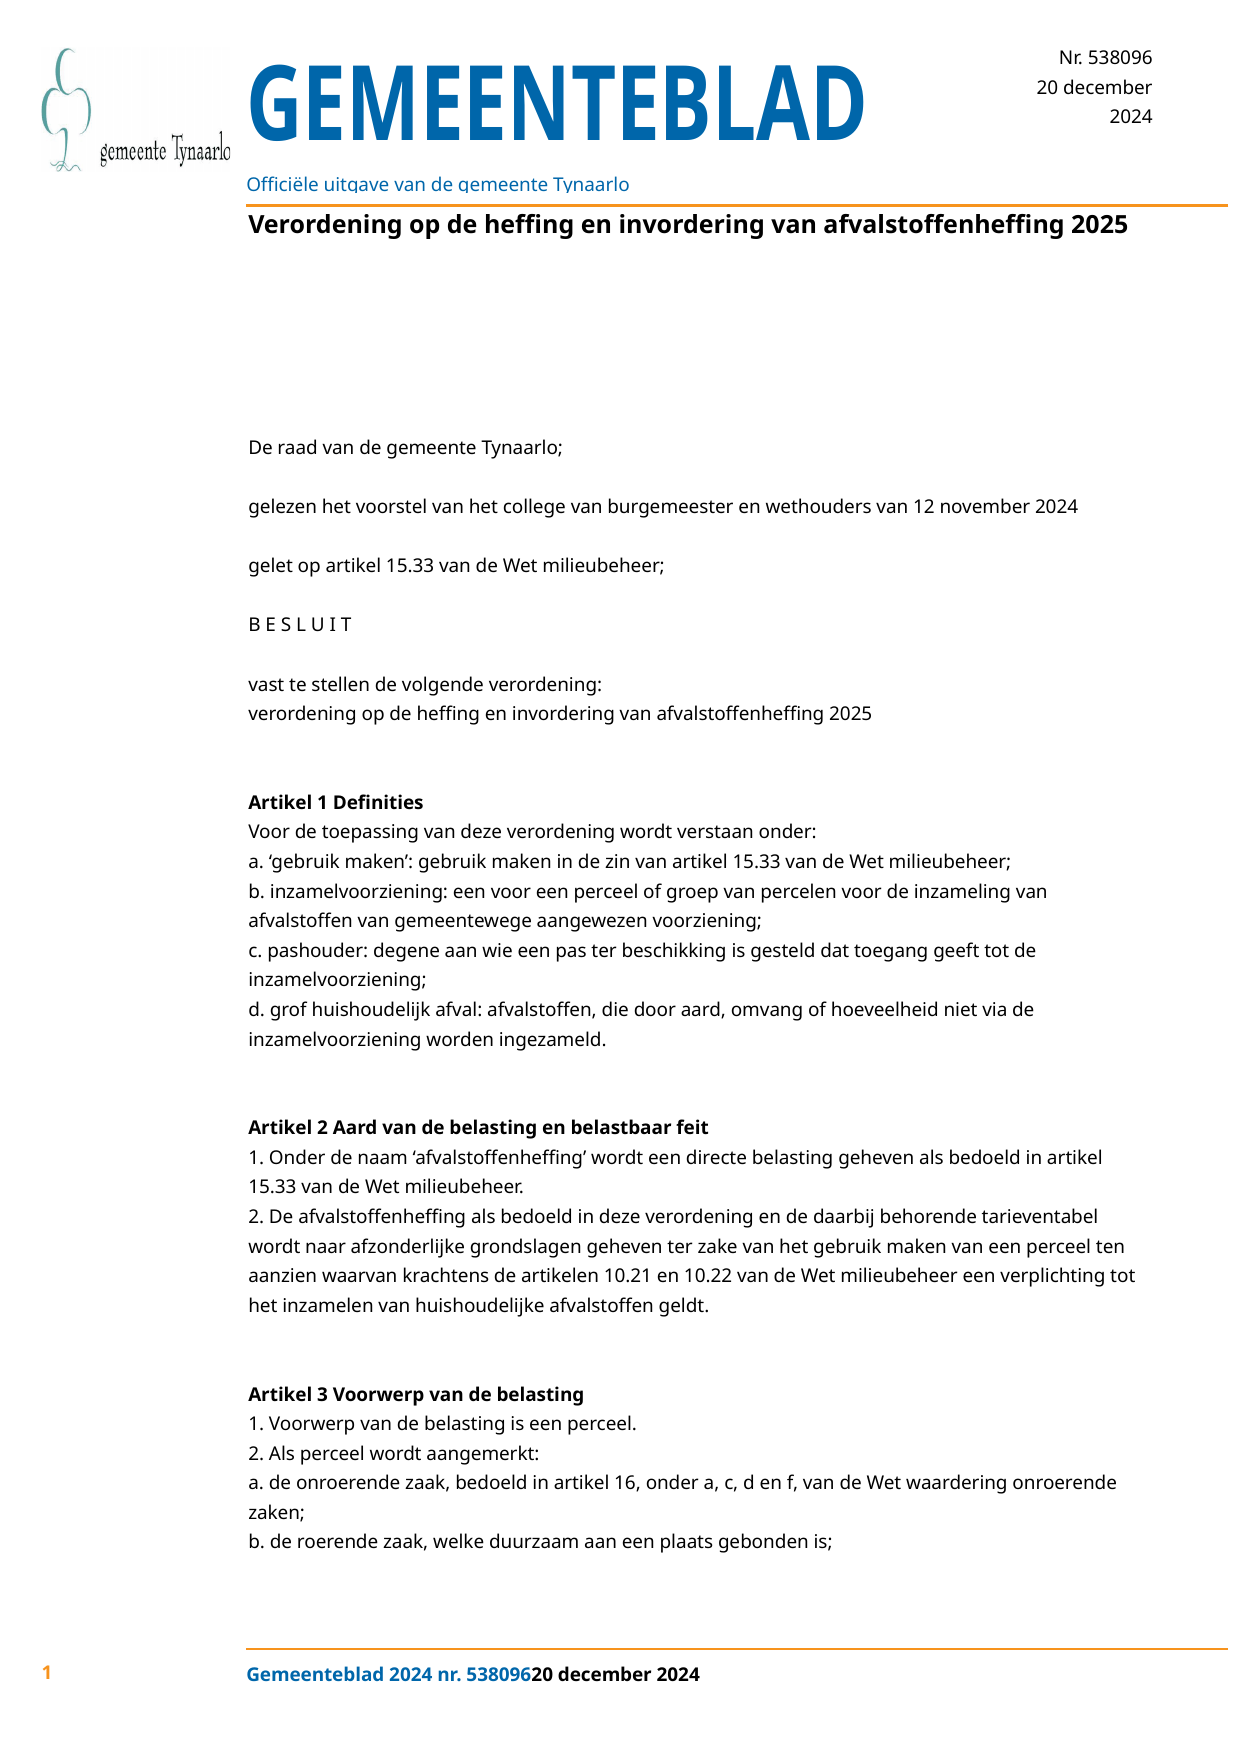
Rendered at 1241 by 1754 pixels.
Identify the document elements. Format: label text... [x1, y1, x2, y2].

text a. ‘gebruik maken’: gebruik maken in de zin van artikel 15.33 van de Wet milieubeheer; [248, 848, 1152, 874]
picture [41, 47, 231, 172]
text Artikel 3 Voorwerp van de belasting [248, 1381, 1152, 1406]
text vast te stellen de volgende verordening: [248, 671, 1152, 696]
text gelet op artikel 15.33 van de Wet milieubeheer; [248, 552, 1152, 578]
text a. de onroerende zaak, bedoeld in artikel 16, onder a, c, d en f, van de Wet waardering onroerende zaken; [248, 1469, 1152, 1525]
text b. de roerende zaak, welke duurzaam aan een plaats gebonden is; [248, 1529, 1152, 1554]
text Artikel 1 Definities [248, 789, 1152, 815]
text b. inzamelvoorziening: een voor een perceel of groep van percelen voor de inzameling van afvalstoffen van gemeentewege aangewezen voorziening; [248, 878, 1152, 933]
text 2. De afvalstoffenheffing als bedoeld in deze verordening en de daarbij behorende tarieventabel wordt naar afzonderlijke grondslagen geheven ter zake van het gebruik maken van een perceel ten aanzien waarvan krachtens de artikelen 10.21 en 10.22 van de Wet milieubeheer een verplichting tot het inzamelen van huishoudelijke afvalstoffen geldt. [248, 1203, 1152, 1318]
text 1. Onder de naam ‘afvalstoffenheffing’ wordt een directe belasting geheven als bedoeld in artikel 15.33 van de Wet milieubeheer. [248, 1144, 1152, 1199]
text Artikel 2 Aard van de belasting en belastbaar feit [248, 1114, 1152, 1140]
text d. grof huishoudelijk afval: afvalstoffen, die door aard, omvang of hoeveelheid niet via de inzamelvoorziening worden ingezameld. [248, 996, 1152, 1051]
text 1. Voorwerp van de belasting is een perceel. [248, 1410, 1152, 1436]
text Verordening op de heffing en invordering van afvalstoffenheffing 2025 [248, 207, 1152, 241]
text gelezen het voorstel van het college van burgemeester en wethouders van 12 november 2024 [248, 493, 1152, 519]
text De raad van de gemeente Tynaarlo; [248, 434, 1152, 460]
text Voor de toepassing van deze verordening wordt verstaan onder: [248, 819, 1152, 844]
text verordening op de heffing en invordering van afvalstoffenheffing 2025 [248, 700, 1152, 726]
text c. pashouder: degene aan wie een pas ter beschikking is gesteld dat toegang geeft tot de inzamelvoorziening; [248, 937, 1152, 992]
text B E S L U I T [248, 612, 1152, 637]
text 2. Als perceel wordt aangemerkt: [248, 1440, 1152, 1466]
